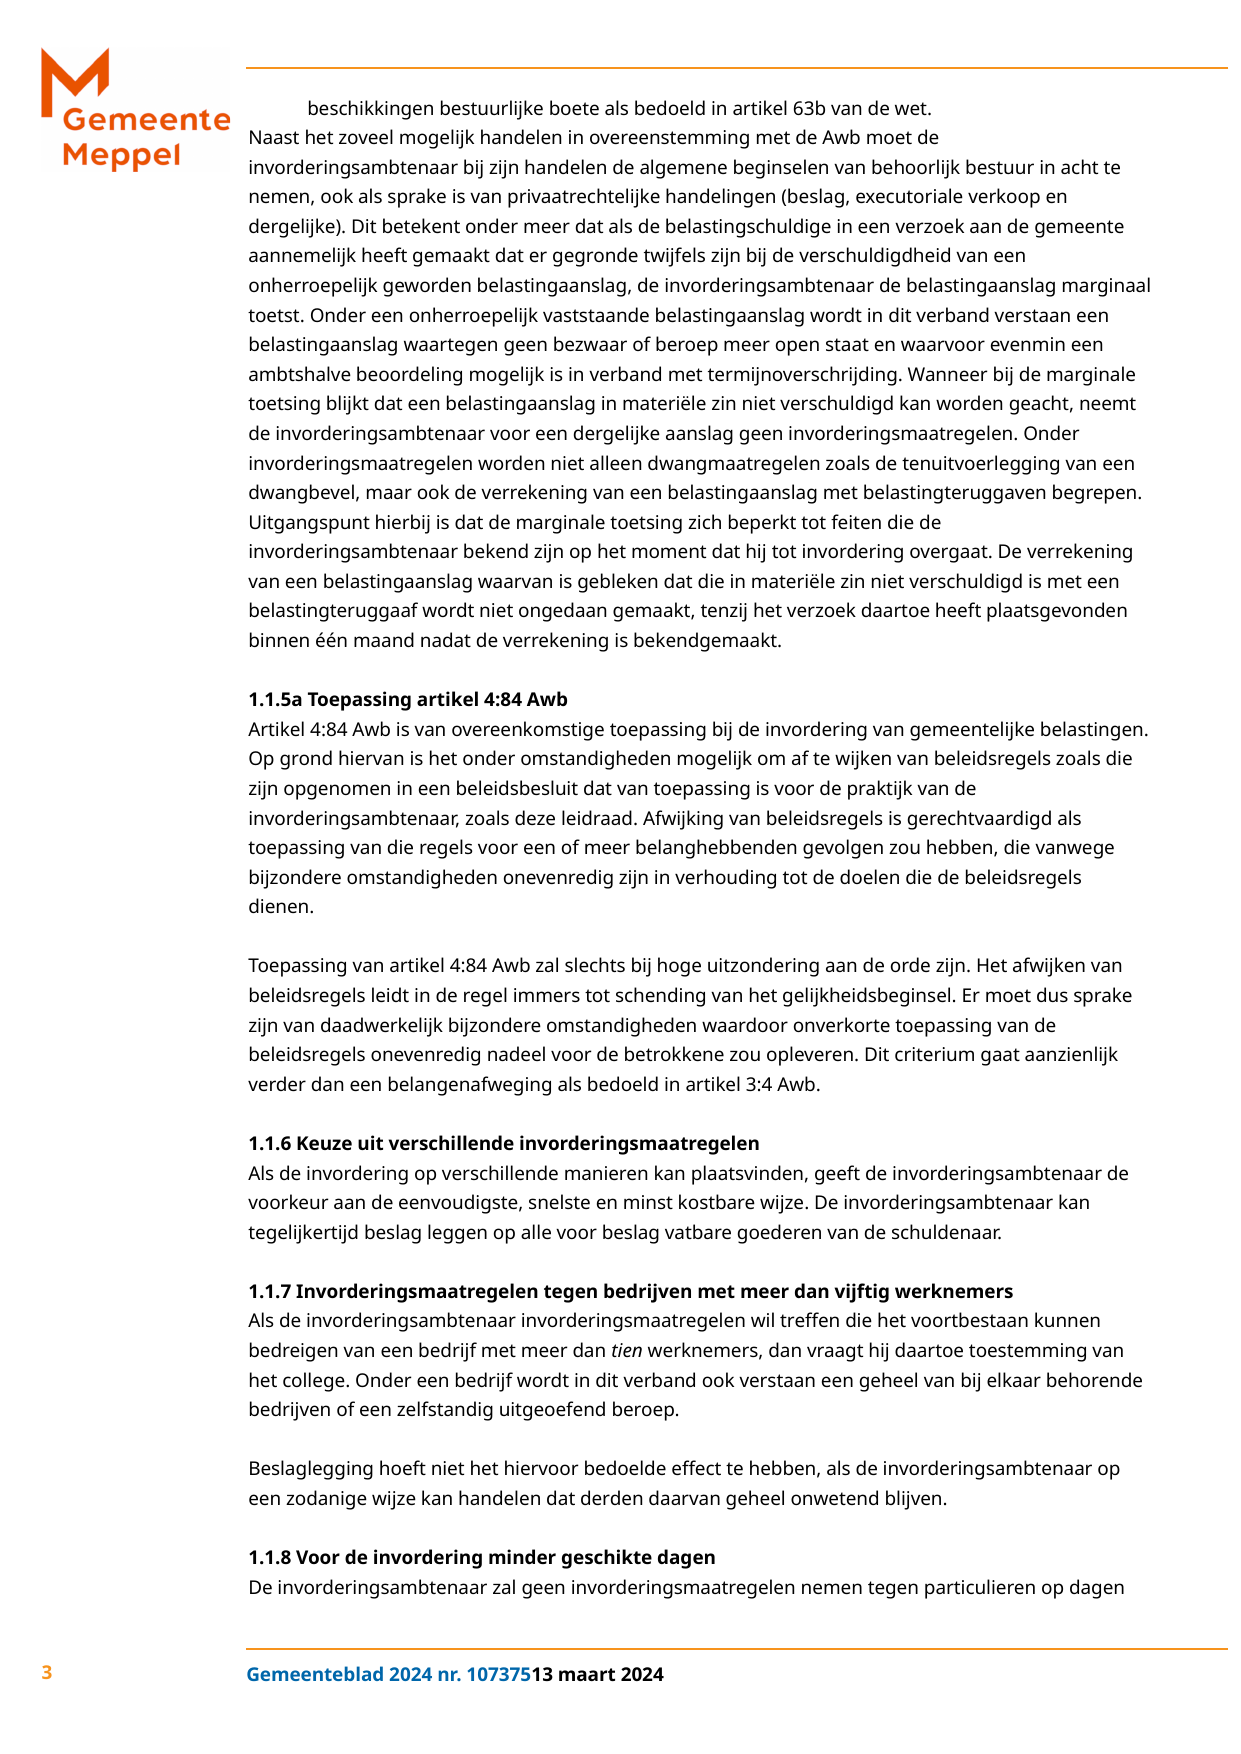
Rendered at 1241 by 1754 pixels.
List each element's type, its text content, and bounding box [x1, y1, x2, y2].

text 1.1.7 Invorderingsmaatregelen tegen bedrijven met meer dan vijftig werknemers [248, 1278, 1152, 1304]
text Naast het zoveel mogelijk handelen in overeenstemming met de Awb moet de invorderingsambtenaar bij zijn handelen de algemene beginselen van behoorlijk bestuur in acht te nemen, ook als sprake is van privaatrechtelijke handelingen (beslag, executoriale verkoop en dergelijke). Dit betekent onder meer dat als de belastingschuldige in een verzoek aan de gemeente aannemelijk heeft gemaakt dat er gegronde twijfels zijn bij de verschuldigdheid van een onherroepelijk geworden belastingaanslag, de invorderingsambtenaar de belastingaanslag marginaal toetst. Onder een onherroepelijk vaststaande belastingaanslag wordt in dit verband verstaan een belastingaanslag waartegen geen bezwaar of beroep meer open staat en waarvoor evenmin een ambtshalve beoordeling mogelijk is in verband met termijnoverschrijding. Wanneer bij de marginale toetsing blijkt dat een belastingaanslag in materiële zin niet verschuldigd kan worden geacht, neemt de invorderingsambtenaar voor een dergelijke aanslag geen invorderingsmaatregelen. Onder invorderingsmaatregelen worden niet alleen dwangmaatregelen zoals de tenuitvoerlegging van een dwangbevel, maar ook de verrekening van een belastingaanslag met belastingteruggaven begrepen. Uitgangspunt hierbij is dat de marginale toetsing zich beperkt tot feiten die de invorderingsambtenaar bekend zijn op het moment dat hij tot invordering overgaat. De verrekening van een belastingaanslag waarvan is gebleken dat die in materiële zin niet verschuldigd is met een belastingteruggaaf wordt niet ongedaan gemaakt, tenzij het verzoek daartoe heeft plaatsgevonden binnen één maand nadat de verrekening is bekendgemaakt. [248, 124, 1152, 653]
text 1.1.8 Voor de invordering minder geschikte dagen [248, 1544, 1152, 1570]
picture [41, 47, 231, 172]
text Als de invordering op verschillende manieren kan plaatsvinden, geeft de invorderingsambtenaar de voorkeur aan de eenvoudigste, snelste en minst kostbare wijze. De invorderingsambtenaar kan tegelijkertijd beslag leggen op alle voor beslag vatbare goederen van de schuldenaar. [248, 1160, 1152, 1245]
text 1.1.6 Keuze uit verschillende invorderingsmaatregelen [248, 1130, 1152, 1156]
text Beslaglegging hoeft niet het hiervoor bedoelde effect te hebben, als de invorderingsambtenaar op een zodanige wijze kan handelen dat derden daarvan geheel onwetend blijven. [248, 1456, 1152, 1511]
text Als de invorderingsambtenaar invorderingsmaatregelen wil treffen die het voortbestaan kunnen bedreigen van een bedrijf met meer dan tien werknemers, dan vraagt hij daartoe toestemming van het college. Onder een bedrijf wordt in dit verband ook verstaan een geheel van bij elkaar behorende bedrijven of een zelfstandig uitgeoefend beroep. [248, 1308, 1152, 1422]
text 1.1.5a Toepassing artikel 4:84 Awb [248, 686, 1152, 712]
text De invorderingsambtenaar zal geen invorderingsmaatregelen nemen tegen particulieren op dagen [248, 1574, 1152, 1600]
list beschikkingen bestuurlijke boete als bedoeld in artikel 63b van de wet. [248, 95, 1152, 121]
text Toepassing van artikel 4:84 Awb zal slechts bij hoge uitzondering aan de orde zijn. Het afwijken van beleidsregels leidt in de regel immers tot schending van het gelijkheidsbeginsel. Er moet dus sprake zijn van daadwerkelijk bijzondere omstandigheden waardoor onverkorte toepassing van de beleidsregels onevenredig nadeel voor de betrokkene zou opleveren. Dit criterium gaat aanzienlijk verder dan een belangenafweging als bedoeld in artikel 3:4 Awb. [248, 953, 1152, 1097]
text Artikel 4:84 Awb is van overeenkomstige toepassing bij de invordering van gemeentelijke belastingen. Op grond hiervan is het onder omstandigheden mogelijk om af te wijken van beleidsregels zoals die zijn opgenomen in een beleidsbesluit dat van toepassing is voor de praktijk van de invorderingsambtenaar, zoals deze leidraad. Afwijking van beleidsregels is gerechtvaardigd als toepassing van die regels voor een of meer belanghebbenden gevolgen zou hebben, die vanwege bijzondere omstandigheden onevenredig zijn in verhouding tot de doelen die de beleidsregels dienen. [248, 716, 1152, 919]
